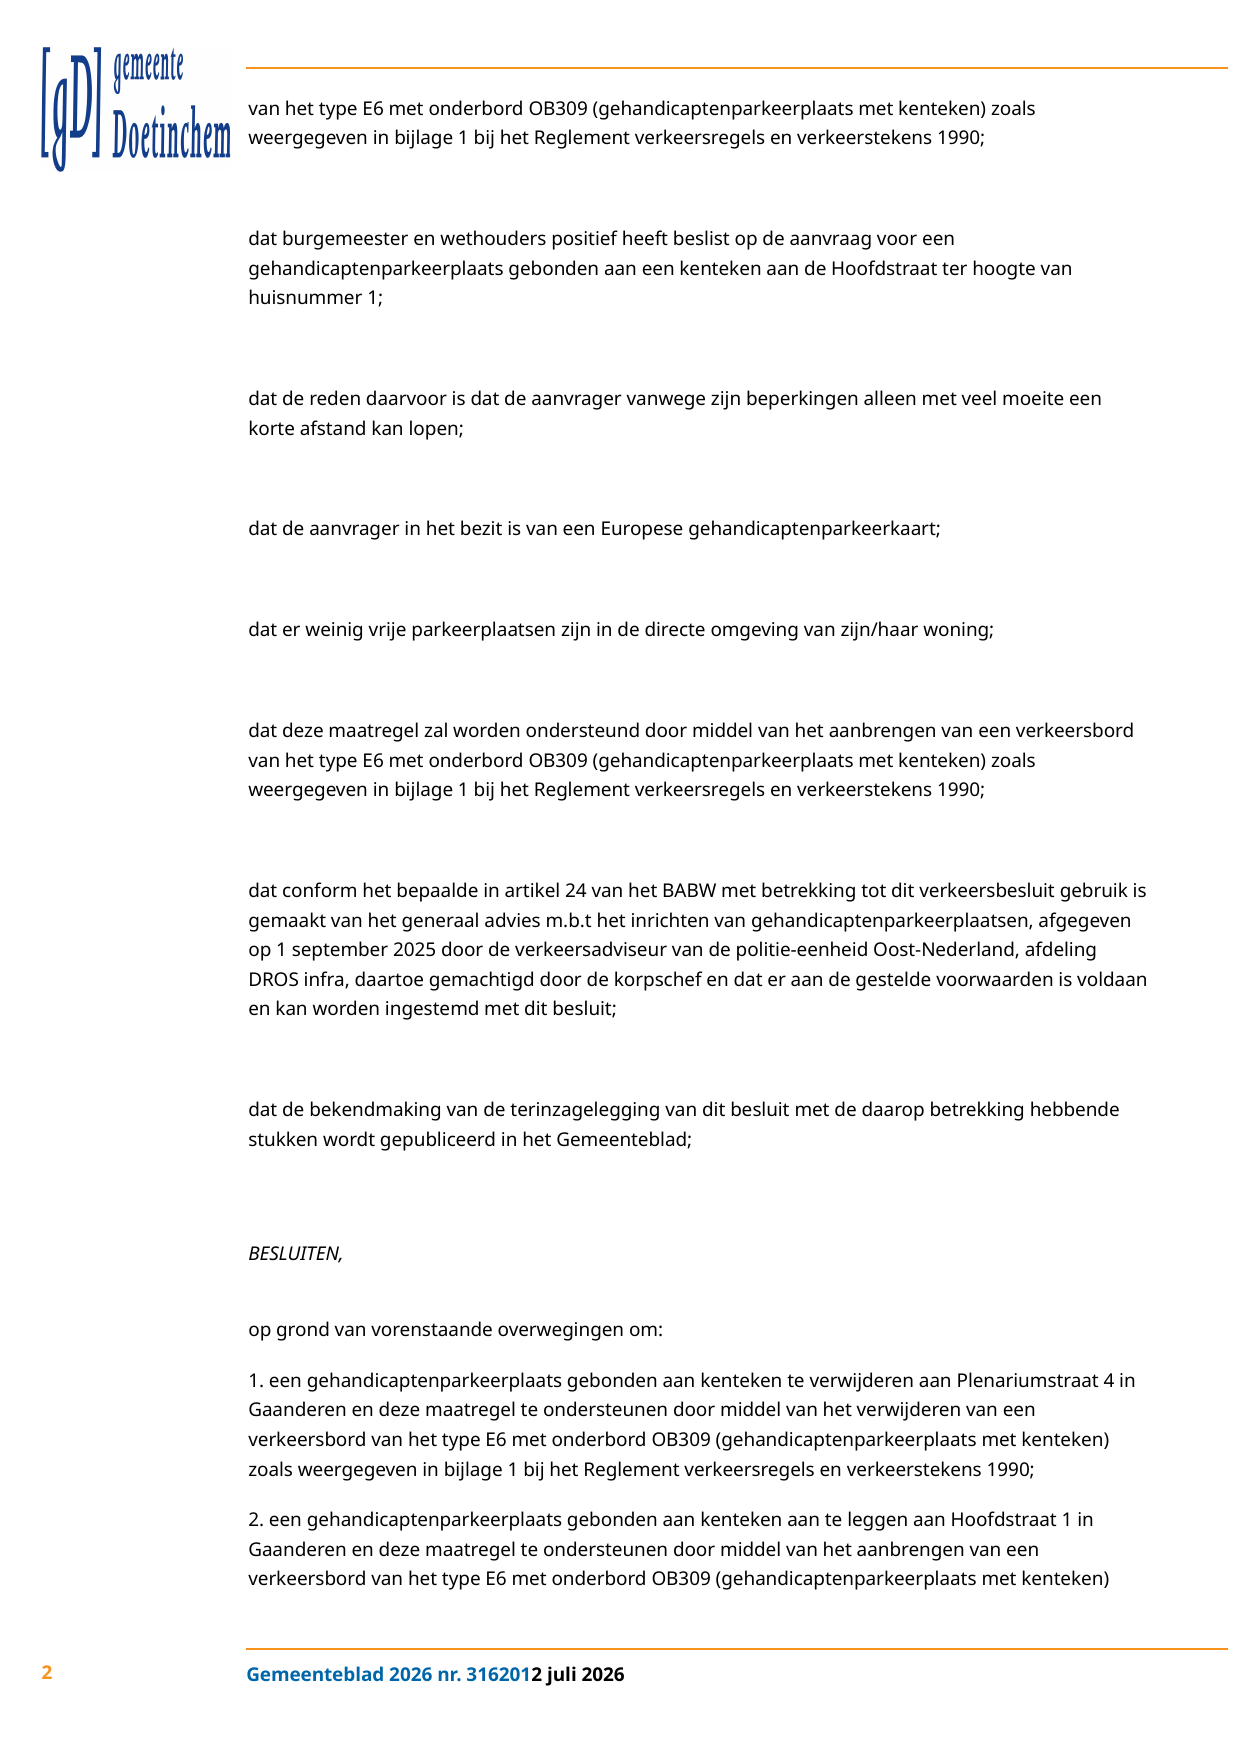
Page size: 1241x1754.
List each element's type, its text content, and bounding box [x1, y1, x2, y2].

picture [41, 47, 231, 172]
text op grond van vorenstaande overwegingen om: [248, 1317, 1152, 1342]
text 1. een gehandicaptenparkeerplaats gebonden aan kenteken te verwijderen aan Plenariumstraat 4 in Gaanderen en deze maatregel te ondersteunen door middel van het verwijderen van een verkeersbord van het type E6 met onderbord OB309 (gehandicaptenparkeerplaats met kenteken) zoals weergegeven in bijlage 1 bij het Reglement verkeersregels en verkeerstekens 1990; [248, 1367, 1152, 1481]
text dat conform het bepaalde in artikel 24 van het BABW met betrekking tot dit verkeersbesluit gebruik is gemaakt van het generaal advies m.b.t het inrichten van gehandicaptenparkeerplaatsen, afgegeven op 1 september 2025 door de verkeersadviseur van de politie-eenheid Oost-Nederland, afdeling DROS infra, daartoe gemachtigd door de korpschef en dat er aan de gestelde voorwaarden is voldaan en kan worden ingestemd met dit besluit; [248, 877, 1152, 1021]
text dat de bekendmaking van de terinzagelegging van dit besluit met de daarop betrekking hebbende stukken wordt gepubliceerd in het Gemeenteblad; [248, 1096, 1152, 1152]
text dat er weinig vrije parkeerplaatsen zijn in de directe omgeving van zijn/haar woning; [248, 616, 1152, 642]
text dat de aanvrager in het bezit is van een Europese gehandicaptenparkeerkaart; [248, 516, 1152, 541]
text dat de reden daarvoor is dat de aanvrager vanwege zijn beperkingen alleen met veel moeite een korte afstand kan lopen; [248, 385, 1152, 441]
text BESLUITEN, [248, 1240, 1152, 1266]
text 2. een gehandicaptenparkeerplaats gebonden aan kenteken aan te leggen aan Hoofdstraat 1 in Gaanderen en deze maatregel te ondersteunen door middel van het aanbrengen van een verkeersbord van het type E6 met onderbord OB309 (gehandicaptenparkeerplaats met kenteken) [248, 1506, 1152, 1591]
text dat deze maatregel zal worden ondersteund door middel van het aanbrengen van een verkeersbord van het type E6 met onderbord OB309 (gehandicaptenparkeerplaats met kenteken) zoals weergegeven in bijlage 1 bij het Reglement verkeersregels en verkeerstekens 1990; [248, 717, 1152, 802]
text van het type E6 met onderbord OB309 (gehandicaptenparkeerplaats met kenteken) zoals weergegeven in bijlage 1 bij het Reglement verkeersregels en verkeerstekens 1990; [248, 95, 1152, 150]
text dat burgemeester en wethouders positief heeft beslist op de aanvraag voor een gehandicaptenparkeerplaats gebonden aan een kenteken aan de Hoofdstraat ter hoogte van huisnummer 1; [248, 225, 1152, 310]
